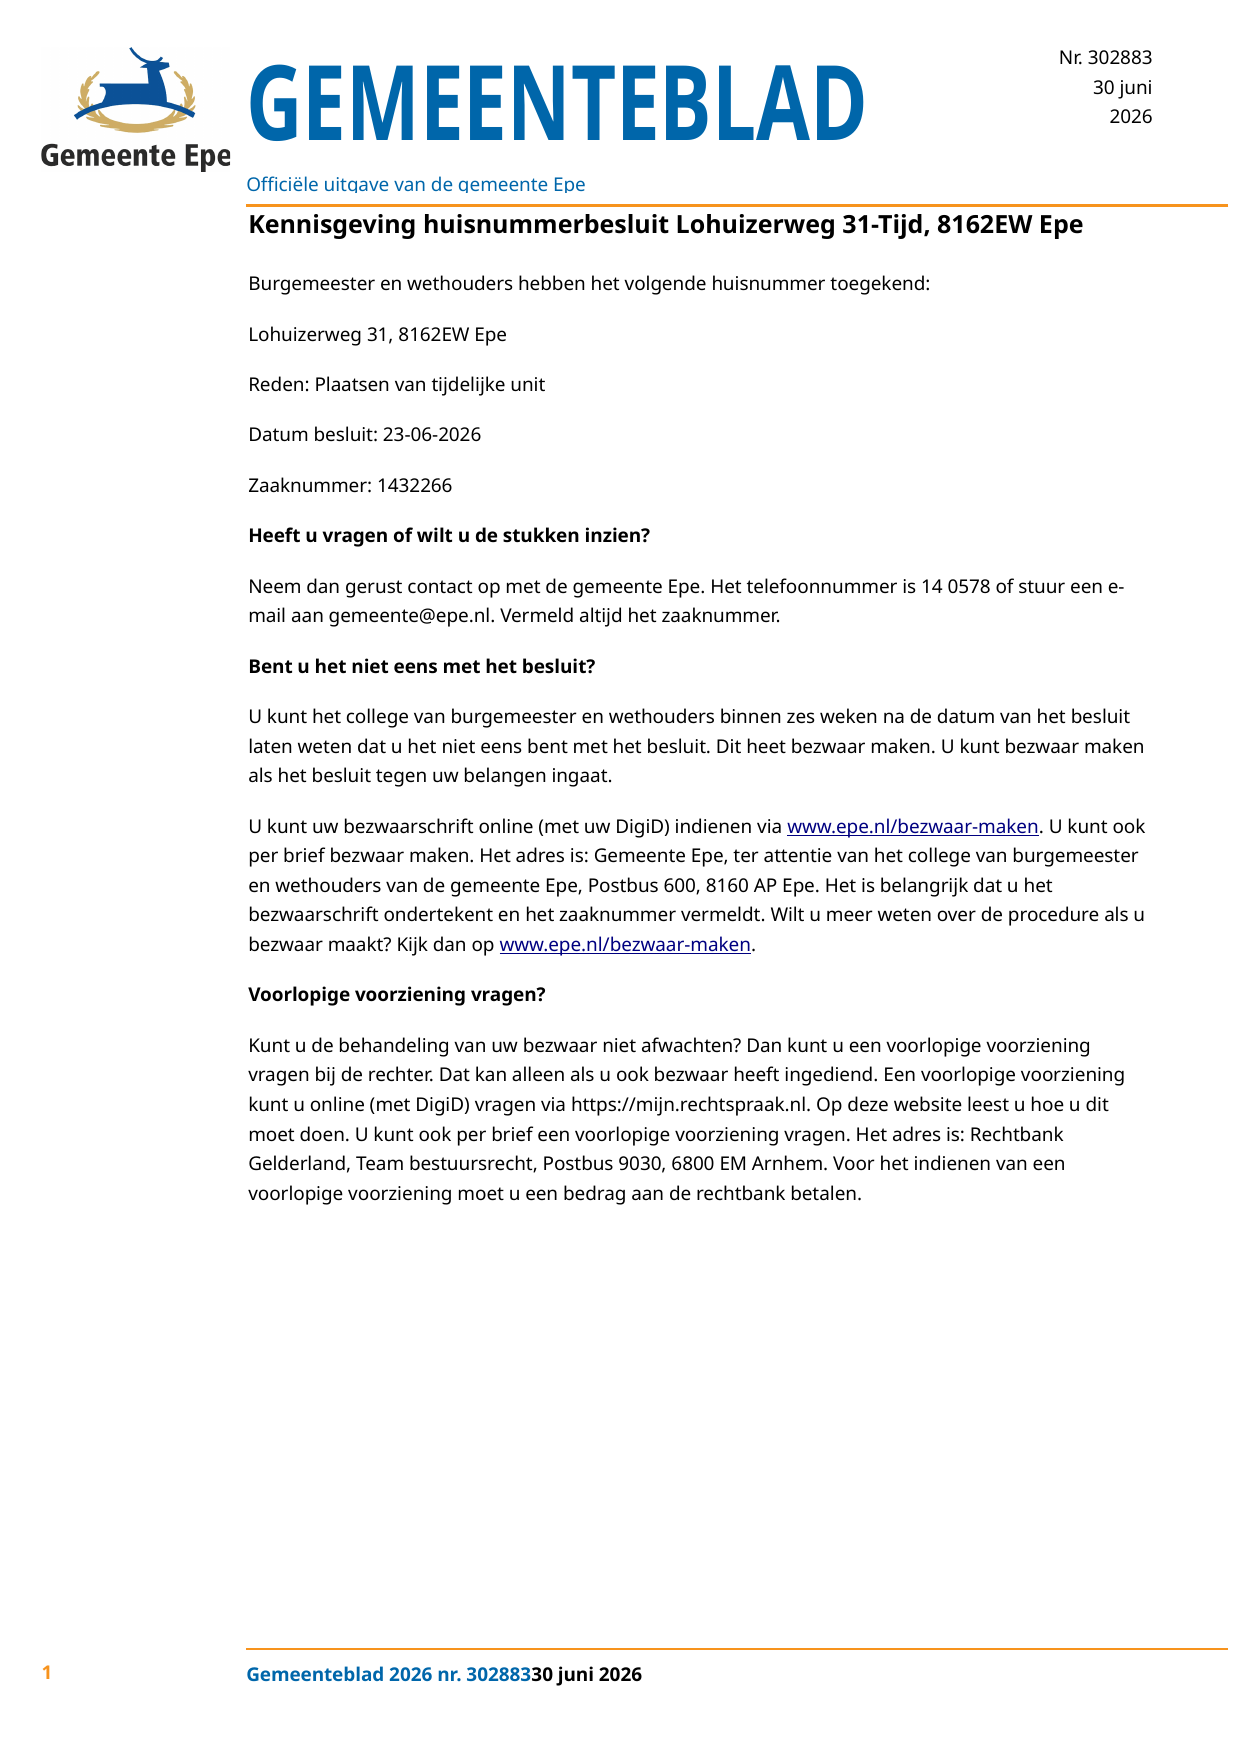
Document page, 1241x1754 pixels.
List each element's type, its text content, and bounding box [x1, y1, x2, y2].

text Bent u het niet eens met het besluit? [248, 653, 1152, 678]
text Voorlopige voorziening vragen? [248, 982, 1152, 1007]
text Kennisgeving huisnummerbesluit Lohuizerweg 31-Tijd, 8162EW Epe [248, 207, 1152, 241]
text Kunt u de behandeling van uw bezwaar niet afwachten? Dan kunt u een voorlopige voorziening vragen bij de rechter. Dat kan alleen als u ook bezwaar heeft ingediend. Een voorlopige voorziening kunt u online (met DigiD) vragen via https://mijn.rechtspraak.nl. Op deze website leest u hoe u dit moet doen. U kunt ook per brief een voorlopige voorziening vragen. Het adres is: Rechtbank Gelderland, Team bestuursrecht, Postbus 9030, 6800 EM Arnhem. Voor het indienen van een voorlopige voorziening moet u een bedrag aan de rechtbank betalen. [248, 1032, 1152, 1206]
text Lohuizerweg 31, 8162EW Epe [248, 321, 1152, 346]
text Datum besluit: 23-06-2026 [248, 422, 1152, 447]
text U kunt uw bezwaarschrift online (met uw DigiD) indienen via www.epe.nl/bezwaar-maken. U kunt ook per brief bezwaar maken. Het adres is: Gemeente Epe, ter attentie van het college van burgemeester en wethouders van de gemeente Epe, Postbus 600, 8160 AP Epe. Het is belangrijk dat u het bezwaarschrift ondertekent en het zaaknummer vermeldt. Wilt u meer weten over de procedure als u bezwaar maakt? Kijk dan op www.epe.nl/bezwaar-maken. [248, 813, 1152, 957]
text Neem dan gerust contact op met de gemeente Epe. Het telefoonnummer is 14 0578 of stuur een e-mail aan gemeente@epe.nl. Vermeld altijd het zaaknummer. [248, 573, 1152, 628]
text U kunt het college van burgemeester en wethouders binnen zes weken na de datum van het besluit laten weten dat u het niet eens bent met het besluit. Dit heet bezwaar maken. U kunt bezwaar maken als het besluit tegen uw belangen ingaat. [248, 703, 1152, 788]
picture [41, 47, 231, 172]
text Reden: Plaatsen van tijdelijke unit [248, 371, 1152, 397]
text Zaaknummer: 1432266 [248, 472, 1152, 498]
text Burgemeester en wethouders hebben het volgende huisnummer toegekend: [248, 270, 1152, 296]
text Heeft u vragen of wilt u de stukken inzien? [248, 522, 1152, 548]
